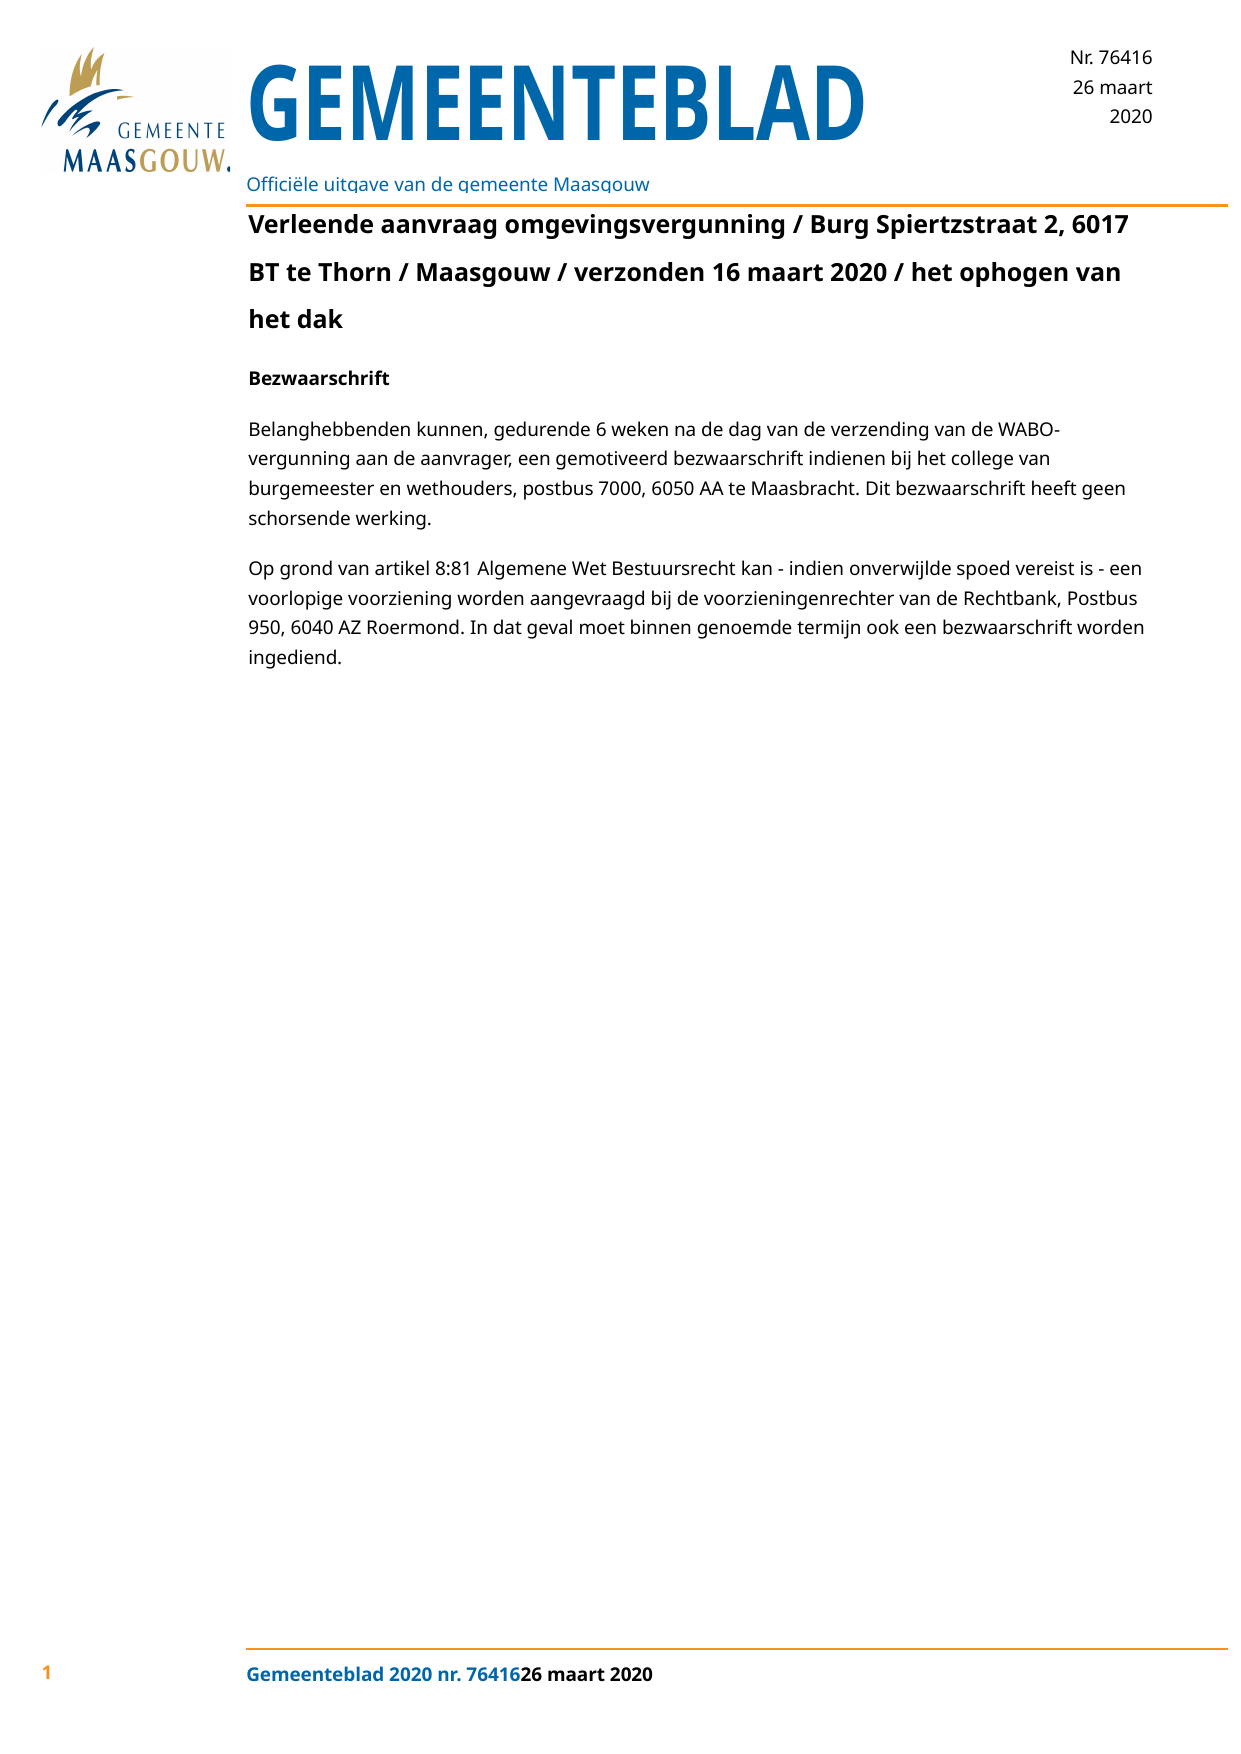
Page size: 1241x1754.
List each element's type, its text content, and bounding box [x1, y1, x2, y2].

text Op grond van artikel 8:81 Algemene Wet Bestuursrecht kan - indien onverwijlde spoed vereist is - een voorlopige voorziening worden aangevraagd bij de voorzieningenrechter van de Rechtbank, Postbus 950, 6040 AZ Roermond. In dat geval moet binnen genoemde termijn ook een bezwaarschrift worden ingediend. [248, 555, 1152, 669]
text Belanghebbenden kunnen, gedurende 6 weken na de dag van de verzending van de WABO-vergunning aan de aanvrager, een gemotiveerd bezwaarschrift indienen bij het college van burgemeester en wethouders, postbus 7000, 6050 AA te Maasbracht. Dit bezwaarschrift heeft geen schorsende werking. [248, 416, 1152, 530]
text Verleende aanvraag omgevingsvergunning / Burg Spiertzstraat 2, 6017 BT te Thorn / Maasgouw / verzonden 16 maart 2020 / het ophogen van het dak [248, 207, 1152, 336]
picture [41, 47, 231, 172]
text Bezwaarschrift [248, 366, 1152, 391]
